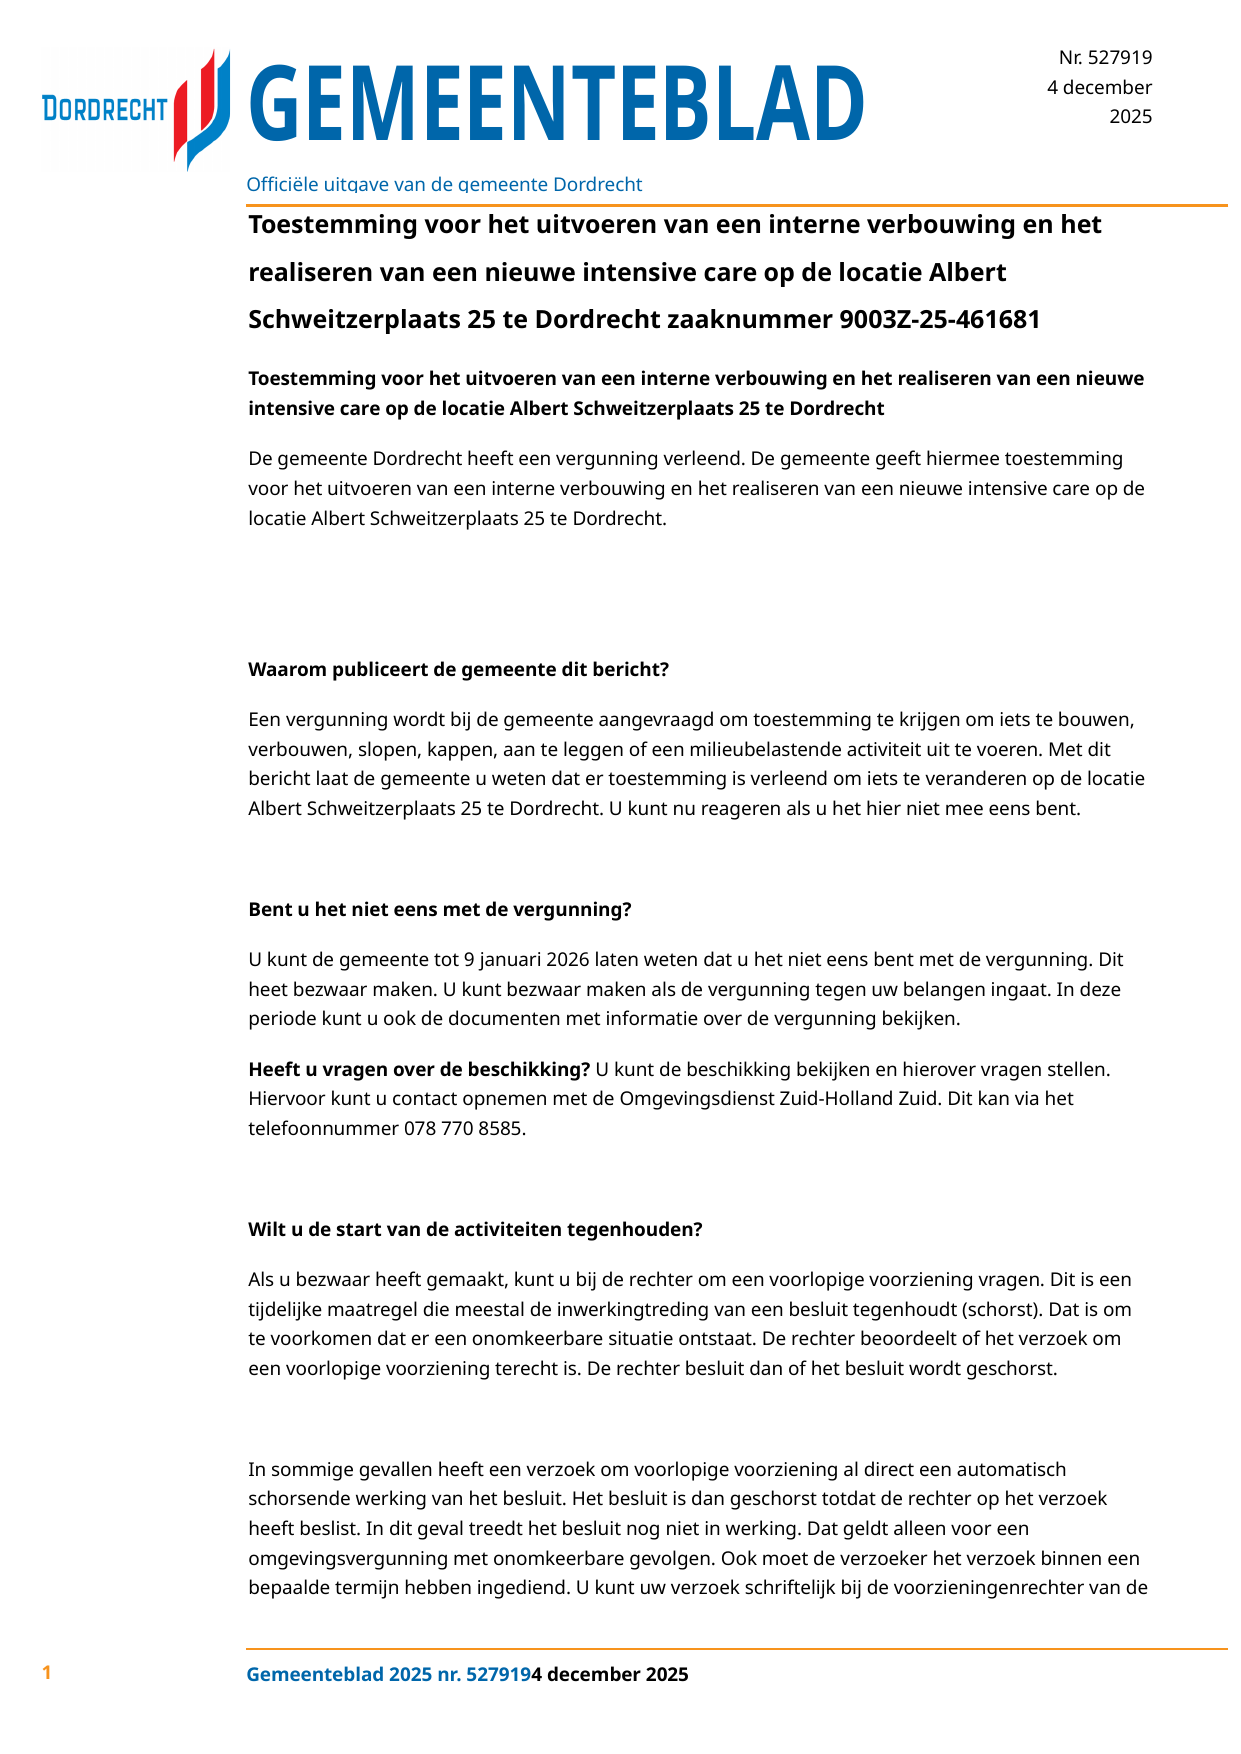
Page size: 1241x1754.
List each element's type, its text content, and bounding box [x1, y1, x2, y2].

picture [41, 47, 231, 172]
text U kunt de gemeente tot 9 januari 2026 laten weten dat u het niet eens bent met de vergunning. Dit heet bezwaar maken. U kunt bezwaar maken als de vergunning tegen uw belangen ingaat. In deze periode kunt u ook de documenten met informatie over de vergunning bekijken. [248, 946, 1152, 1031]
text Toestemming voor het uitvoeren van een interne verbouwing en het realiseren van een nieuwe intensive care op de locatie Albert Schweitzerplaats 25 te Dordrecht zaaknummer 9003Z-25-461681 [248, 207, 1152, 336]
text Heeft u vragen over de beschikking? U kunt de beschikking bekijken en hierover vragen stellen. Hiervoor kunt u contact opnemen met de Omgevingsdienst Zuid-Holland Zuid. Dit kan via het telefoonnummer 078 770 8585. [248, 1056, 1152, 1141]
text Als u bezwaar heeft gemaakt, kunt u bij de rechter om een voorlopige voorziening vragen. Dit is een tijdelijke maatregel die meestal de inwerkingtreding van een besluit tegenhoudt (schorst). Dat is om te voorkomen dat er een onomkeerbare situatie ontstaat. De rechter beoordeelt of het verzoek om een voorlopige voorziening terecht is. De rechter besluit dan of het besluit wordt geschorst. [248, 1266, 1152, 1381]
text In sommige gevallen heeft een verzoek om voorlopige voorziening al direct een automatisch schorsende werking van het besluit. Het besluit is dan geschorst totdat de rechter op het verzoek heeft beslist. In dit geval treedt het besluit nog niet in werking. Dat geldt alleen voor een omgevingsvergunning met onomkeerbare gevolgen. Ook moet de verzoeker het verzoek binnen een bepaalde termijn hebben ingediend. U kunt uw verzoek schriftelijk bij de voorzieningenrechter van de [248, 1456, 1152, 1600]
text Een vergunning wordt bij de gemeente aangevraagd om toestemming te krijgen om iets te bouwen, verbouwen, slopen, kappen, aan te leggen of een milieubelastende activiteit uit te voeren. Met dit bericht laat de gemeente u weten dat er toestemming is verleend om iets te veranderen op de locatie Albert Schweitzerplaats 25 te Dordrecht. U kunt nu reageren als u het hier niet mee eens bent. [248, 706, 1152, 821]
text Waarom publiceert de gemeente dit bericht? [248, 656, 1152, 682]
text Bent u het niet eens met de vergunning? [248, 896, 1152, 922]
text Wilt u de start van de activiteiten tegenhouden? [248, 1216, 1152, 1242]
text De gemeente Dordrecht heeft een vergunning verleend. De gemeente geeft hiermee toestemming voor het uitvoeren van een interne verbouwing en het realiseren van een nieuwe intensive care op de locatie Albert Schweitzerplaats 25 te Dordrecht. [248, 446, 1152, 530]
text Toestemming voor het uitvoeren van een interne verbouwing en het realiseren van een nieuwe intensive care op de locatie Albert Schweitzerplaats 25 te Dordrecht [248, 366, 1152, 421]
